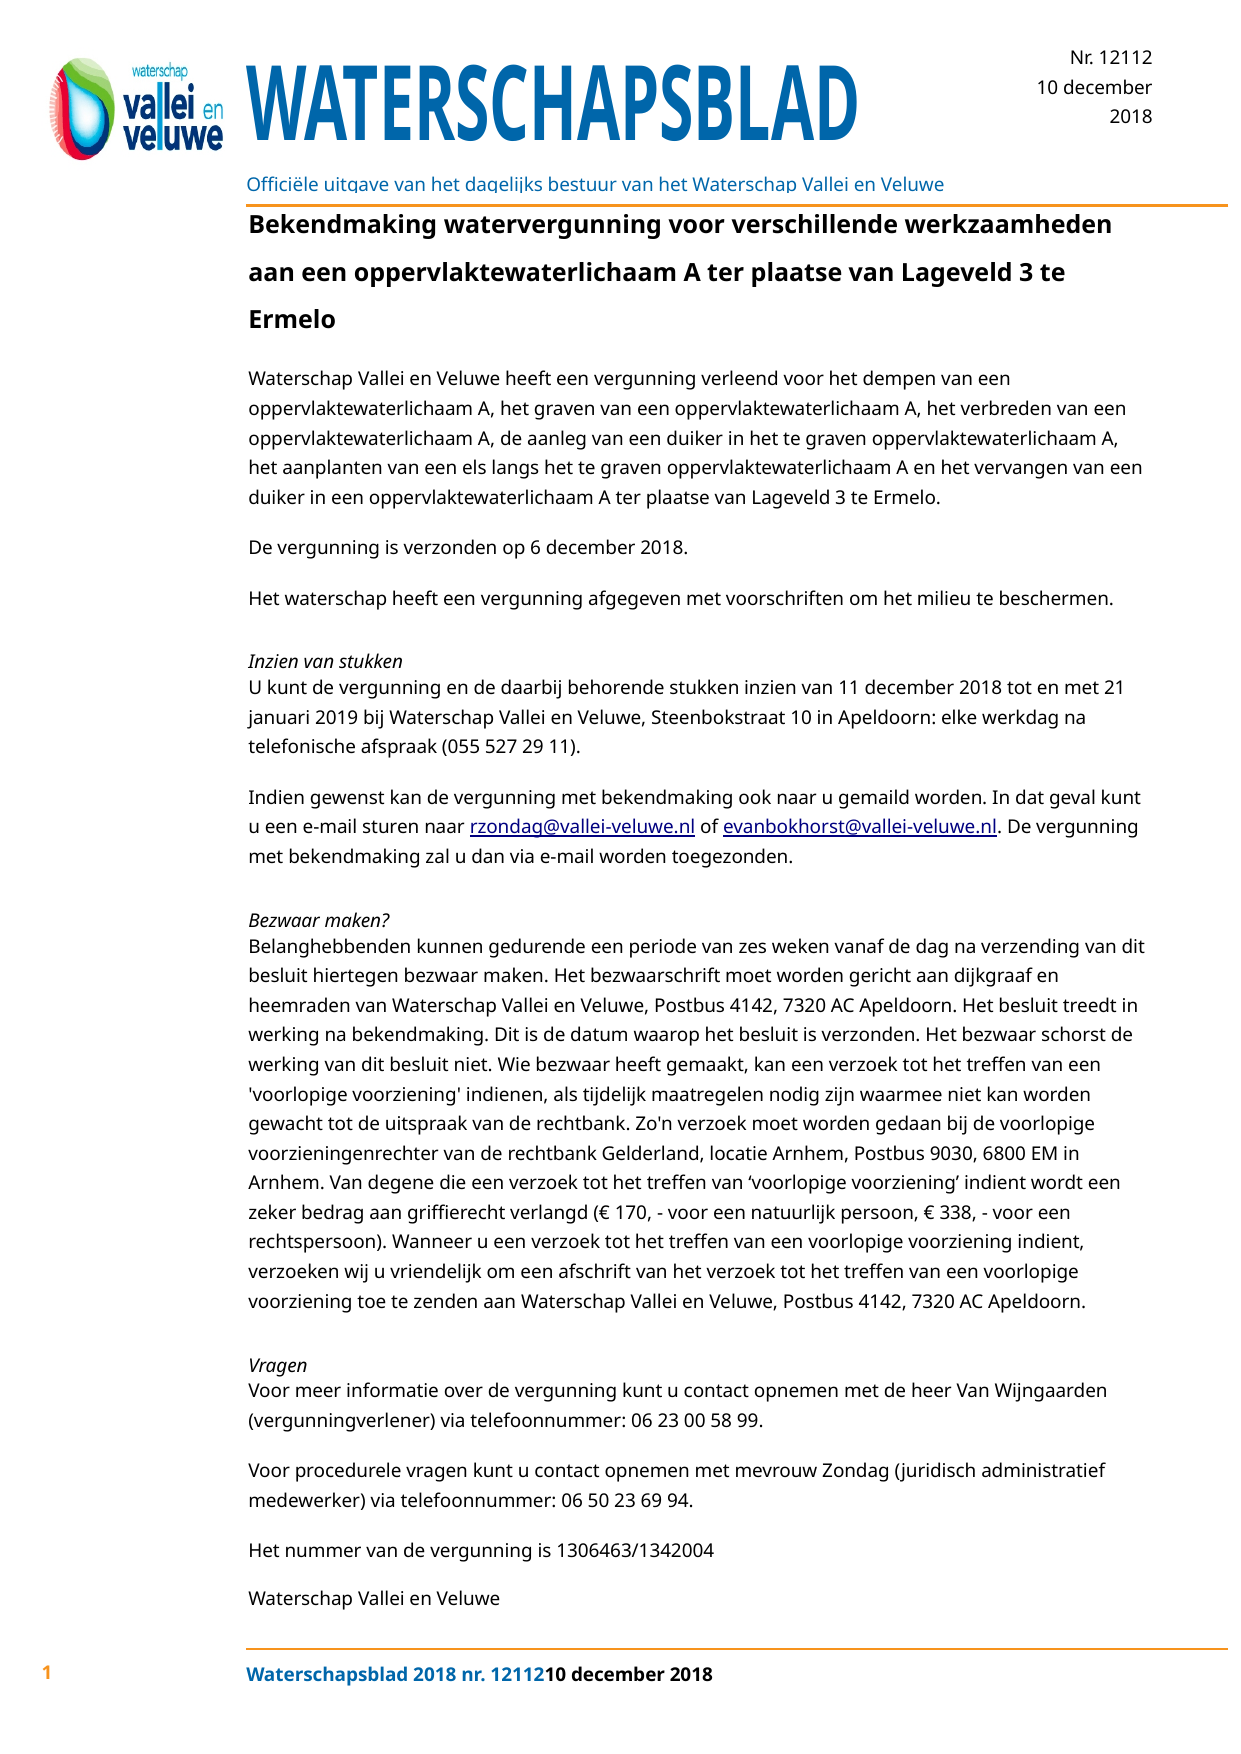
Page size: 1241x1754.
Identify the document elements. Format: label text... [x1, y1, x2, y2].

text Bekendmaking watervergunning voor verschillende werkzaamheden aan een oppervlaktewaterlichaam A ter plaatse van Lageveld 3 te Ermelo [248, 207, 1152, 336]
text U kunt de vergunning en de daarbij behorende stukken inzien van 11 december 2018 tot en met 21 januari 2019 bij Waterschap Vallei en Veluwe, Steenbokstraat 10 in Apeldoorn: elke werkdag na telefonische afspraak (055 527 29 11). [248, 674, 1152, 759]
text Waterschap Vallei en Veluwe [248, 1585, 1152, 1611]
text Voor procedurele vragen kunt u contact opnemen met mevrouw Zondag (juridisch administratief medewerker) via telefoonnummer: 06 50 23 69 94. [248, 1457, 1152, 1513]
text Inzien van stukken [248, 649, 1152, 674]
text Vragen [248, 1352, 1152, 1377]
text Voor meer informatie over de vergunning kunt u contact opnemen met de heer Van Wijngaarden (vergunningverlener) via telefoonnummer: 06 23 00 58 99. [248, 1377, 1152, 1433]
text Indien gewenst kan de vergunning met bekendmaking ook naar u gemaild worden. In dat geval kunt u een e-mail sturen naar rzondag@vallei-veluwe.nl of evanbokhorst@vallei-veluwe.nl. De vergunning met bekendmaking zal u dan via e-mail worden toegezonden. [248, 784, 1152, 869]
text De vergunning is verzonden op 6 december 2018. [248, 534, 1152, 560]
picture [41, 47, 231, 172]
text Waterschap Vallei en Veluwe heeft een vergunning verleend voor het dempen van een oppervlaktewaterlichaam A, het graven van een oppervlaktewaterlichaam A, het verbreden van een oppervlaktewaterlichaam A, de aanleg van een duiker in het te graven oppervlaktewaterlichaam A, het aanplanten van een els langs het te graven oppervlaktewaterlichaam A en het vervangen van een duiker in een oppervlaktewaterlichaam A ter plaatse van Lageveld 3 te Ermelo. [248, 366, 1152, 509]
text Het waterschap heeft een vergunning afgegeven met voorschriften om het milieu te beschermen. [248, 585, 1152, 610]
text Het nummer van de vergunning is 1306463/1342004 [248, 1537, 1152, 1563]
text Bezwaar maken? [248, 907, 1152, 933]
text Belanghebbenden kunnen gedurende een periode van zes weken vanaf de dag na verzending van dit besluit hiertegen bezwaar maken. Het bezwaarschrift moet worden gericht aan dijkgraaf en heemraden van Waterschap Vallei en Veluwe, Postbus 4142, 7320 AC Apeldoorn. Het besluit treedt in werking na bekendmaking. Dit is de datum waarop het besluit is verzonden. Het bezwaar schorst de werking van dit besluit niet. Wie bezwaar heeft gemaakt, kan een verzoek tot het treffen van een 'voorlopige voorziening' indienen, als tijdelijk maatregelen nodig zijn waarmee niet kan worden gewacht tot de uitspraak van de rechtbank. Zo'n verzoek moet worden gedaan bij de voorlopige voorzieningenrechter van de rechtbank Gelderland, locatie Arnhem, Postbus 9030, 6800 EM in Arnhem. Van degene die een verzoek tot het treffen van ‘voorlopige voorziening’ indient wordt een zeker bedrag aan griffierecht verlangd (€ 170, - voor een natuurlijk persoon, € 338, - voor een rechtspersoon). Wanneer u een verzoek tot het treffen van een voorlopige voorziening indient, verzoeken wij u vriendelijk om een afschrift van het verzoek tot het treffen van een voorlopige voorziening toe te zenden aan Waterschap Vallei en Veluwe, Postbus 4142, 7320 AC Apeldoorn. [248, 933, 1152, 1313]
